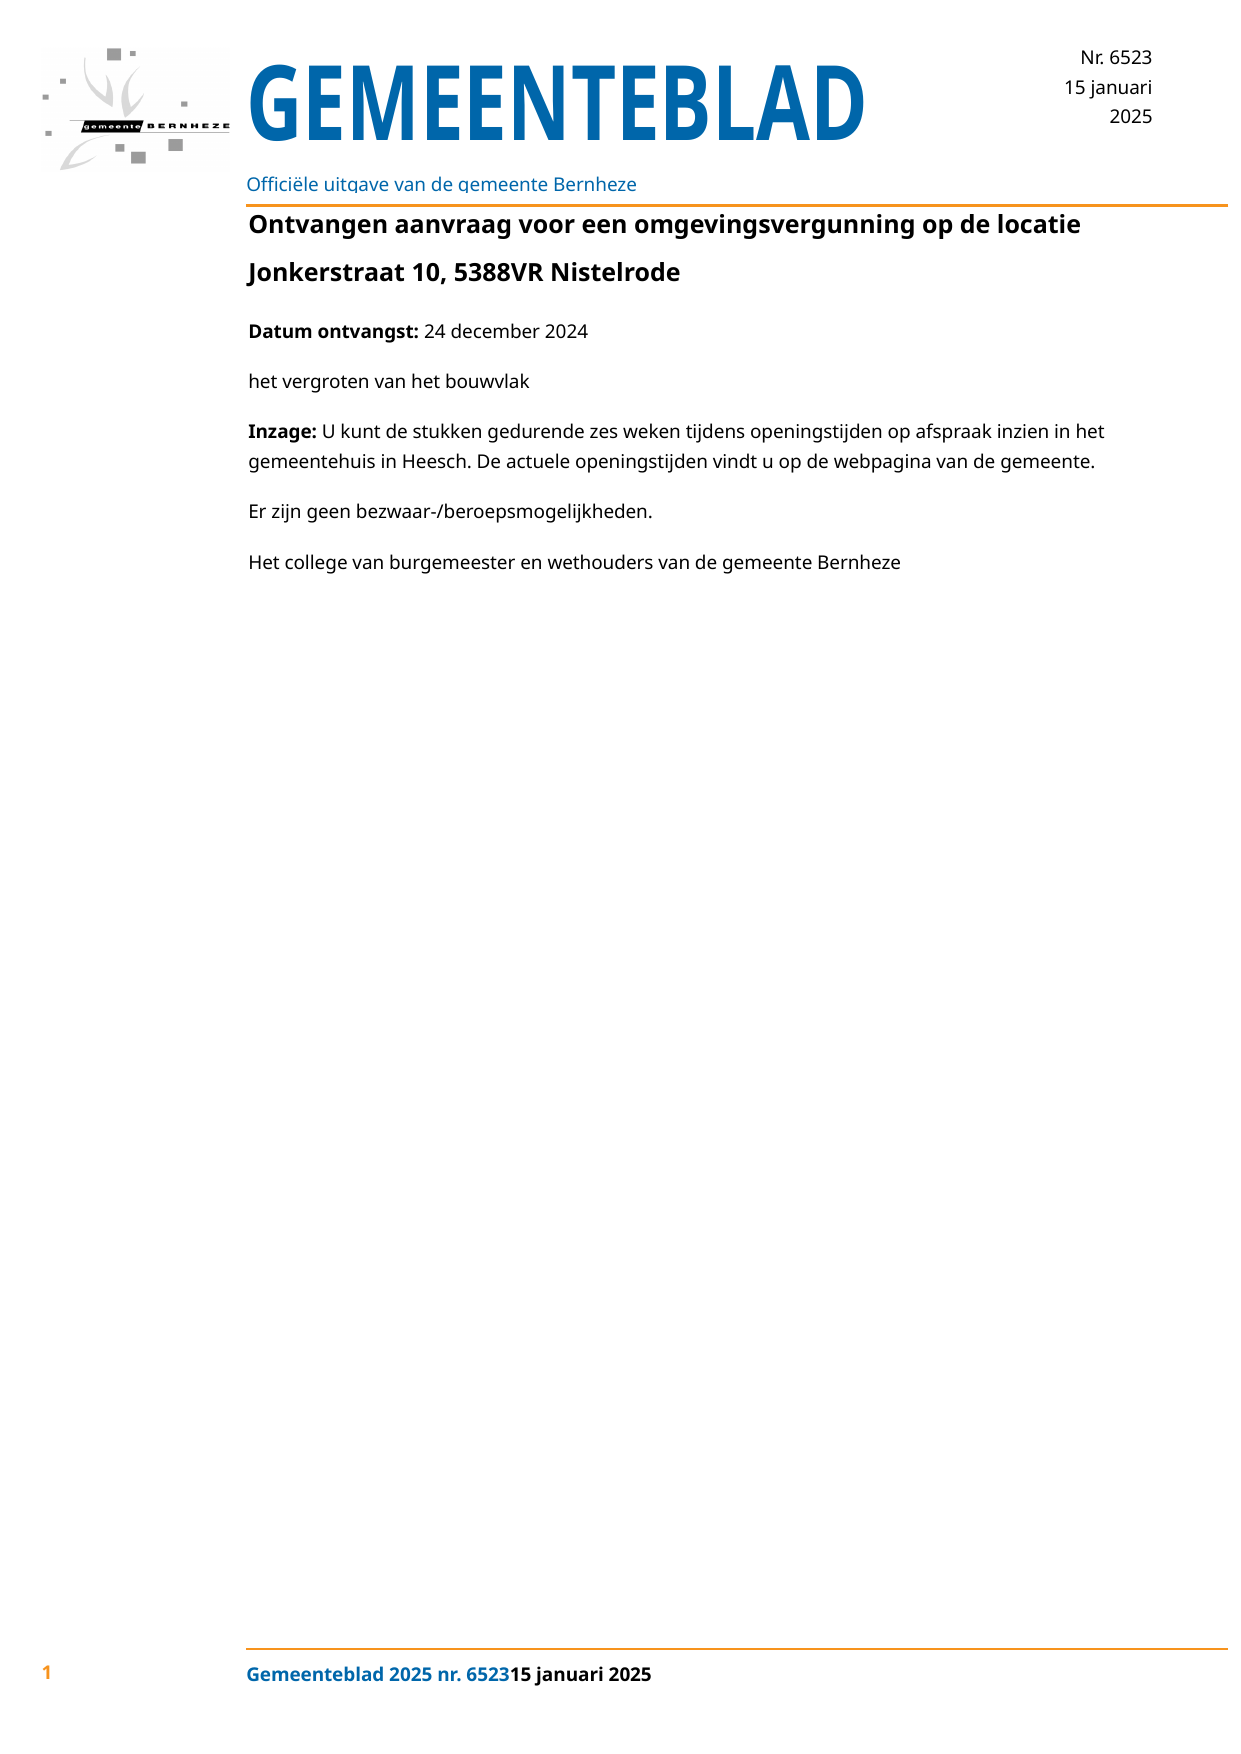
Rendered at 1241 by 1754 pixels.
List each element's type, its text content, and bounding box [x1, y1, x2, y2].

text Het college van burgemeester en wethouders van de gemeente Bernheze [248, 549, 1152, 575]
text Datum ontvangst: 24 december 2024 [248, 318, 1152, 344]
text Inzage: U kunt de stukken gedurende zes weken tijdens openingstijden op afspraak inzien in het gemeentehuis in Heesch. De actuele openingstijden vindt u op de webpagina van de gemeente. [248, 419, 1152, 474]
text Ontvangen aanvraag voor een omgevingsvergunning op de locatie Jonkerstraat 10, 5388VR Nistelrode [248, 207, 1152, 288]
text Er zijn geen bezwaar-/beroepsmogelijkheden. [248, 499, 1152, 524]
picture [41, 47, 231, 172]
text het vergroten van het bouwvlak [248, 368, 1152, 394]
